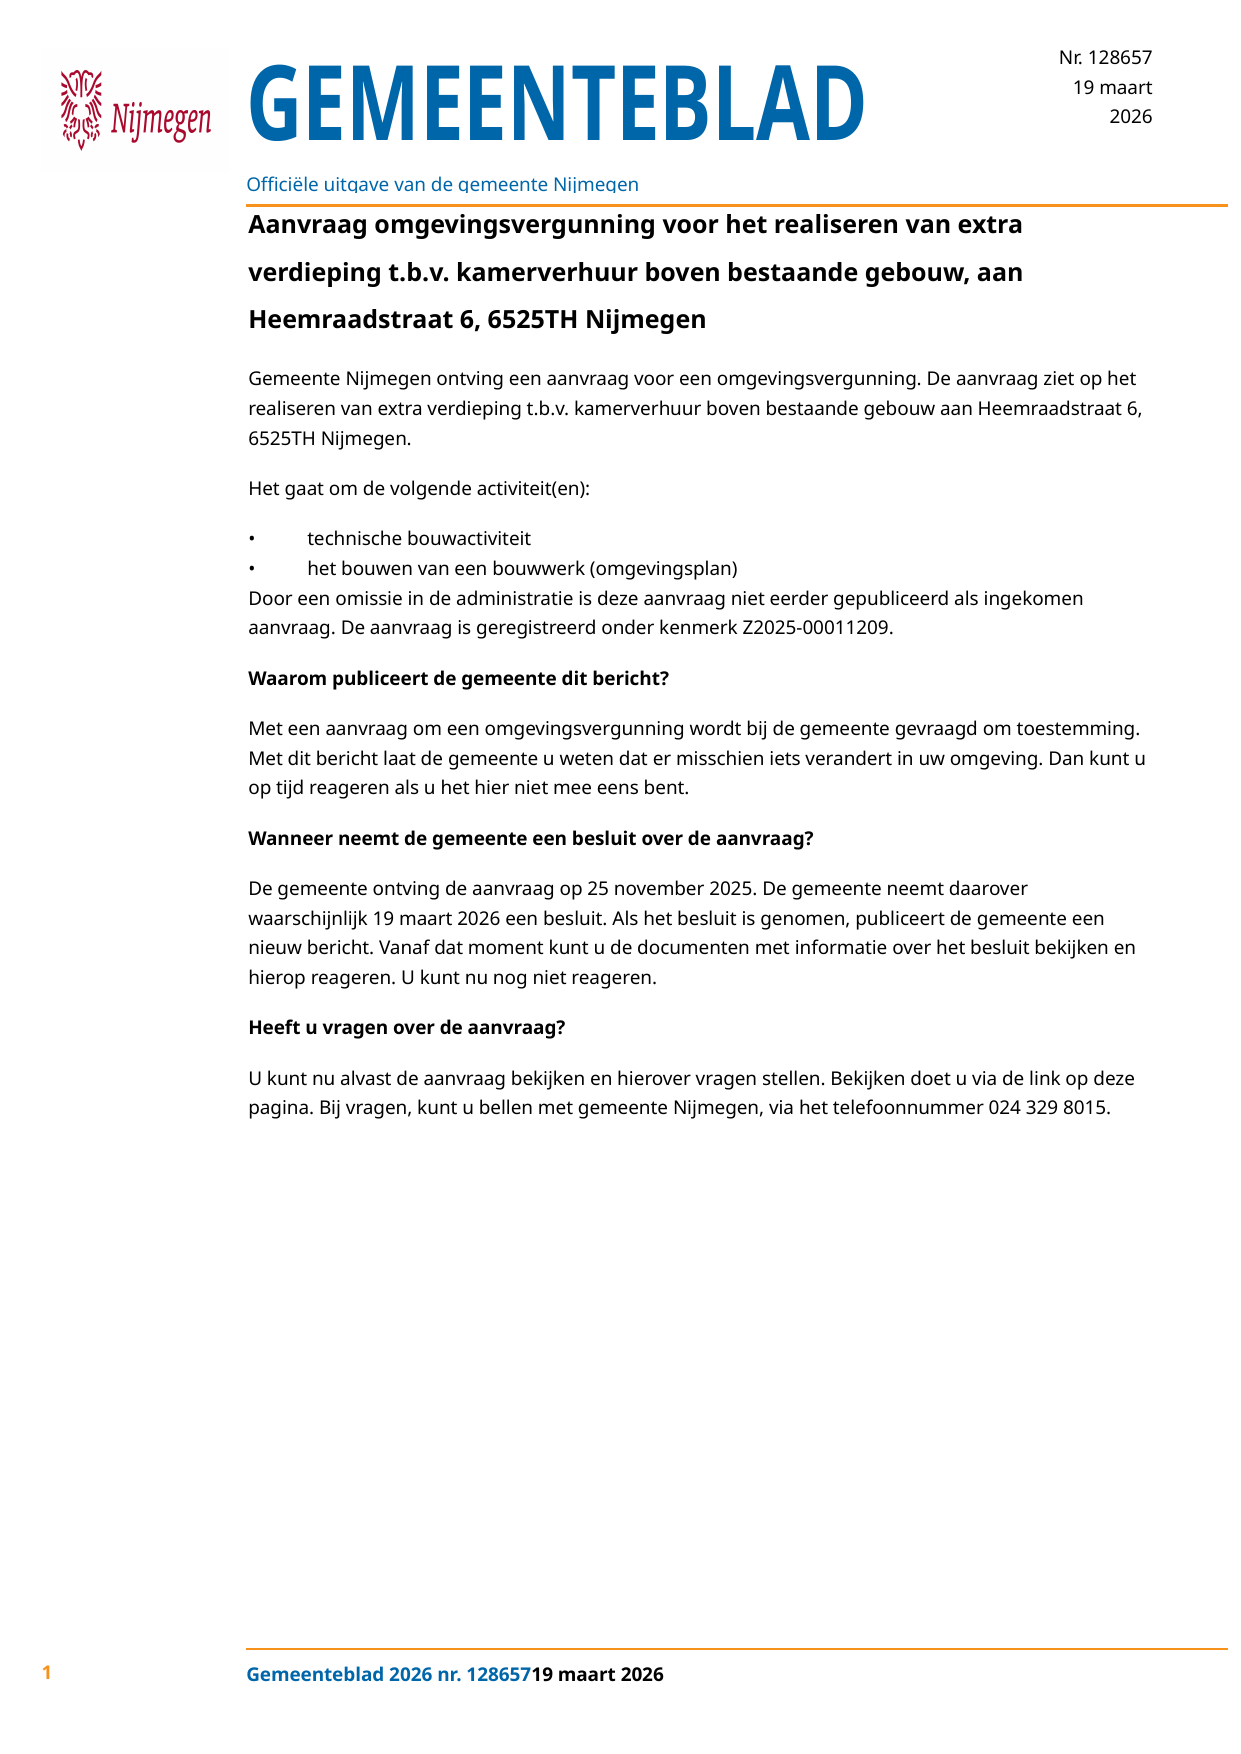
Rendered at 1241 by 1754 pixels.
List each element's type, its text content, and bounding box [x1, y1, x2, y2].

text Wanneer neemt de gemeente een besluit over de aanvraag? [248, 825, 1152, 850]
picture [41, 47, 231, 172]
list technische bouwactiviteit [248, 526, 1152, 551]
text De gemeente ontving de aanvraag op 25 november 2025. De gemeente neemt daarover waarschijnlijk 19 maart 2026 een besluit. Als het besluit is genomen, publiceert de gemeente een nieuw bericht. Vanaf dat moment kunt u de documenten met informatie over het besluit bekijken en hierop reageren. U kunt nu nog niet reageren. [248, 875, 1152, 989]
text U kunt nu alvast de aanvraag bekijken en hierover vragen stellen. Bekijken doet u via de link op deze pagina. Bij vragen, kunt u bellen met gemeente Nijmegen, via het telefoonnummer 024 329 8015. [248, 1065, 1152, 1120]
text Aanvraag omgevingsvergunning voor het realiseren van extra verdieping t.b.v. kamerverhuur boven bestaande gebouw, aan Heemraadstraat 6, 6525TH Nijmegen [248, 207, 1152, 336]
list het bouwen van een bouwwerk (omgevingsplan) [248, 555, 1152, 581]
text Met een aanvraag om een omgevingsvergunning wordt bij de gemeente gevraagd om toestemming. Met dit bericht laat de gemeente u weten dat er misschien iets verandert in uw omgeving. Dan kunt u op tijd reageren als u het hier niet mee eens bent. [248, 715, 1152, 800]
text Heeft u vragen over de aanvraag? [248, 1014, 1152, 1040]
text Door een omissie in de administratie is deze aanvraag niet eerder gepubliceerd als ingekomen aanvraag. De aanvraag is geregistreerd onder kenmerk Z2025-00011209. [248, 585, 1152, 640]
text Waarom publiceert de gemeente dit bericht? [248, 665, 1152, 690]
text Gemeente Nijmegen ontving een aanvraag voor een omgevingsvergunning. De aanvraag ziet op het realiseren van extra verdieping t.b.v. kamerverhuur boven bestaande gebouw aan Heemraadstraat 6, 6525TH Nijmegen. [248, 366, 1152, 450]
text Het gaat om de volgende activiteit(en): [248, 475, 1152, 501]
